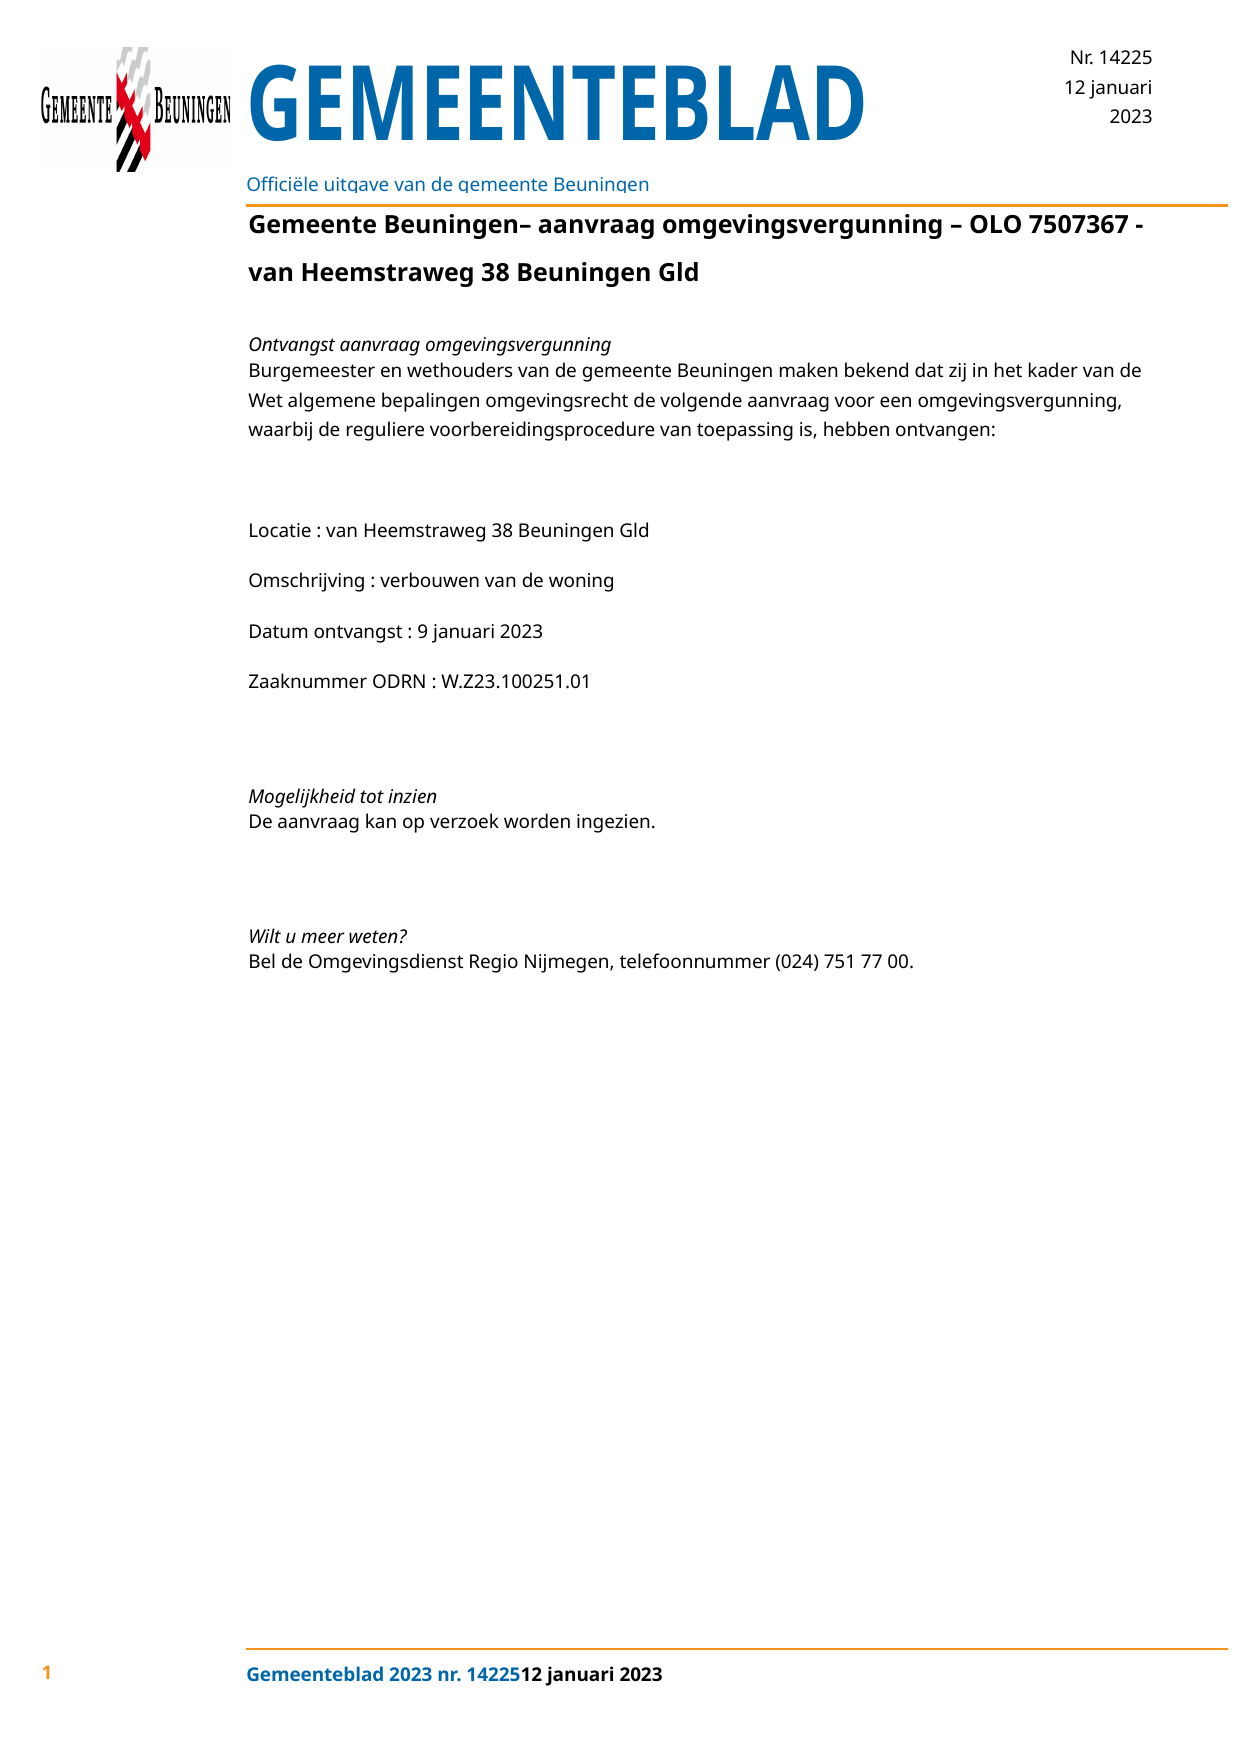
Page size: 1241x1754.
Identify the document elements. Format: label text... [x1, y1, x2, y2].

text Burgemeester en wethouders van de gemeente Beuningen maken bekend dat zij in het kader van de Wet algemene bepalingen omgevingsrecht de volgende aanvraag voor een omgevingsvergunning, waarbij de reguliere voorbereidingsprocedure van toepassing is, hebben ontvangen: [248, 357, 1152, 442]
text Gemeente Beuningen– aanvraag omgevingsvergunning – OLO 7507367 - van Heemstraweg 38 Beuningen Gld [248, 207, 1152, 288]
text Omschrijving : verbouwen van de woning [248, 568, 1152, 593]
text Datum ontvangst : 9 januari 2023 [248, 618, 1152, 644]
text Bel de Omgevingsdienst Regio Nijmegen, telefoonnummer (024) 751 77 00. [248, 949, 1152, 974]
text De aanvraag kan op verzoek worden ingezien. [248, 808, 1152, 834]
text Mogelijkheid tot inzien [248, 783, 1152, 808]
picture [41, 47, 231, 172]
text Zaaknummer ODRN : W.Z23.100251.01 [248, 668, 1152, 694]
text Locatie : van Heemstraweg 38 Beuningen Gld [248, 517, 1152, 543]
text Ontvangst aanvraag omgevingsvergunning [248, 331, 1152, 357]
text Wilt u meer weten? [248, 923, 1152, 949]
